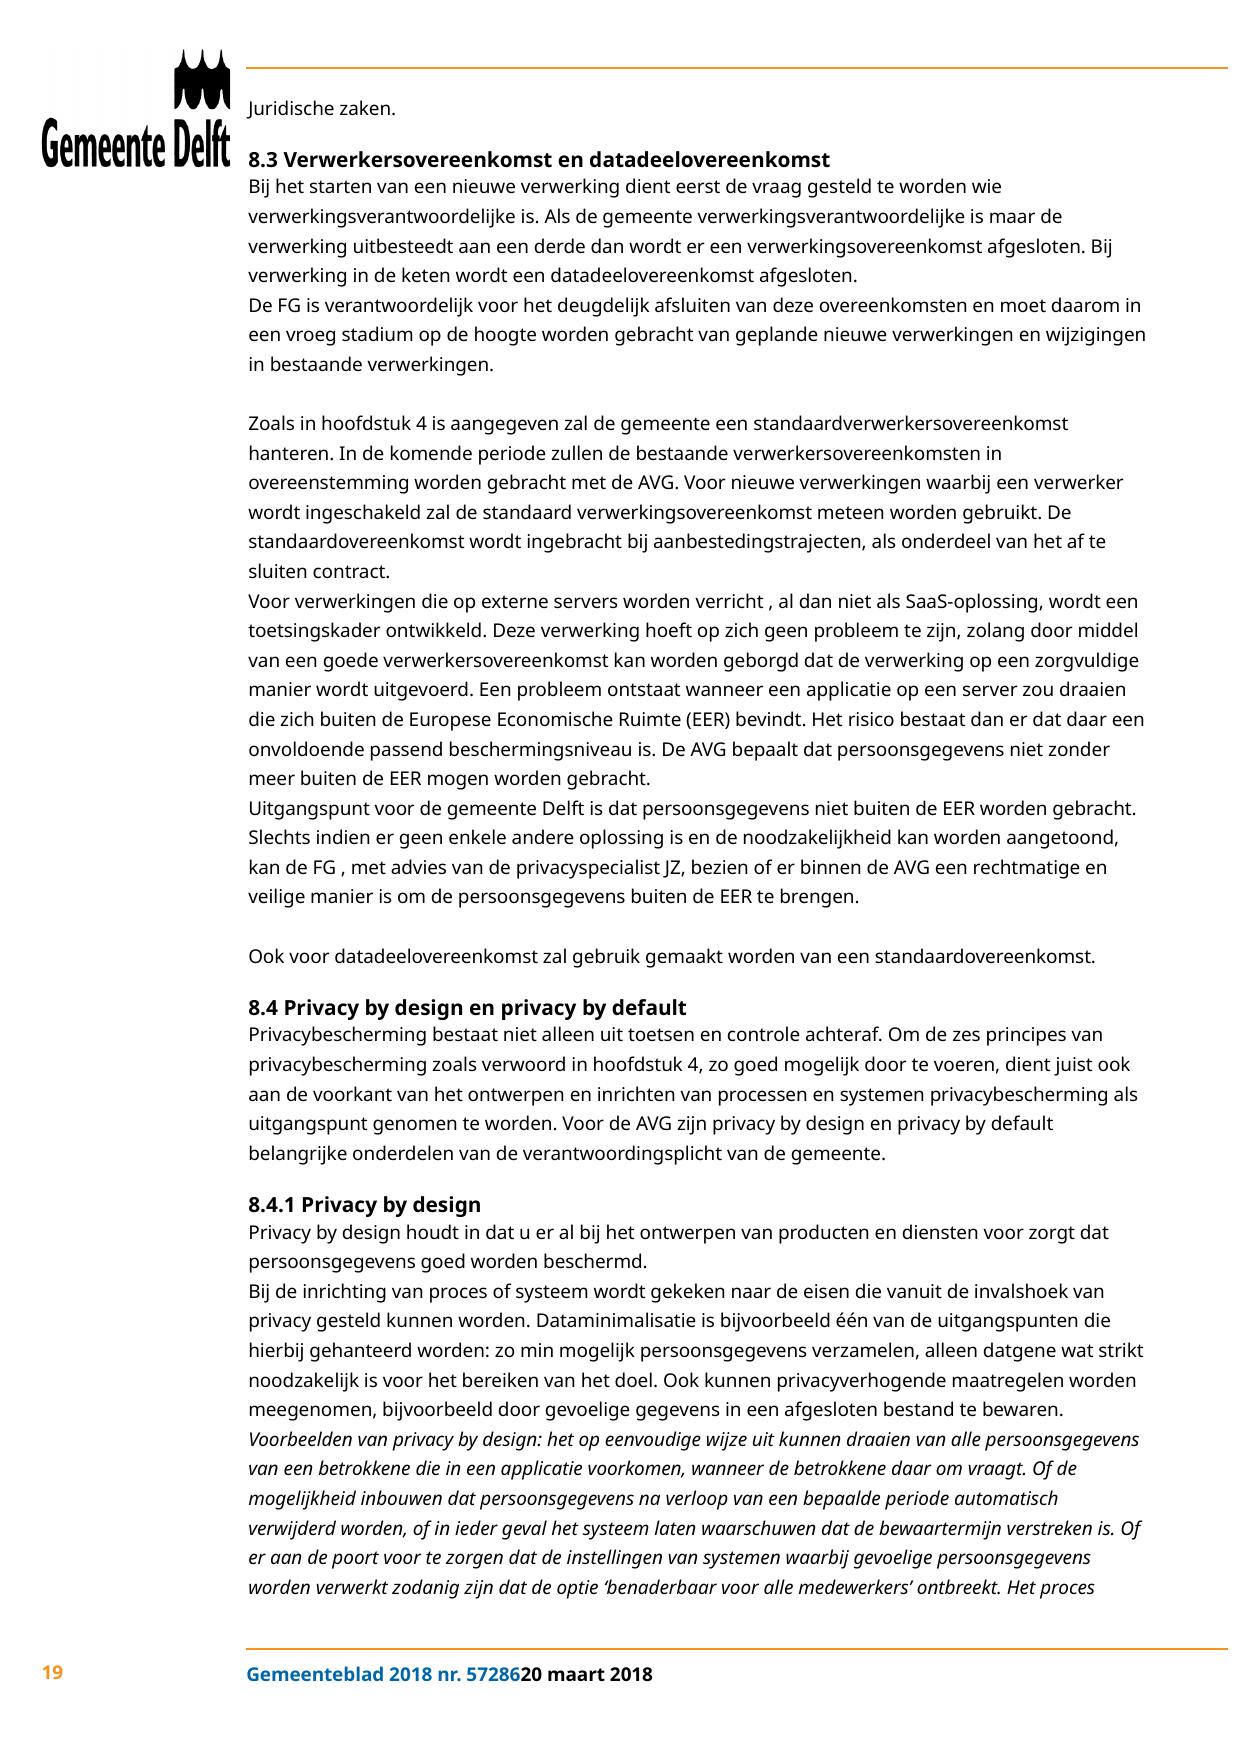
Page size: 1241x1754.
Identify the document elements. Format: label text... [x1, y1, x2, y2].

text 8.4 Privacy by design en privacy by default [248, 993, 1152, 1022]
text 8.3 Verwerkersovereenkomst en datadeelovereenkomst [248, 145, 1152, 174]
text Ook voor datadeelovereenkomst zal gebruik gemaakt worden van een standaardovereenkomst. [248, 943, 1152, 968]
text De FG is verantwoordelijk voor het deugdelijk afsluiten van deze overeenkomsten en moet daarom in een vroeg stadium op de hoogte worden gebracht van geplande nieuwe verwerkingen en wijzigingen in bestaande verwerkingen. [248, 292, 1152, 377]
text Privacybescherming bestaat niet alleen uit toetsen en controle achteraf. Om de zes principes van privacybescherming zoals verwoord in hoofdstuk 4, zo goed mogelijk door te voeren, dient juist ook aan de voorkant van het ontwerpen en inrichten van processen en systemen privacybescherming als uitgangspunt genomen te worden. Voor de AVG zijn privacy by design en privacy by default belangrijke onderdelen van de verantwoordingsplicht van de gemeente. [248, 1022, 1152, 1166]
text Bij de inrichting van proces of systeem wordt gekeken naar de eisen die vanuit de invalshoek van privacy gesteld kunnen worden. Dataminimalisatie is bijvoorbeeld één van de uitgangspunten die hierbij gehanteerd worden: zo min mogelijk persoonsgegevens verzamelen, alleen datgene wat strikt noodzakelijk is voor het bereiken van het doel. Ook kunnen privacyverhogende maatregelen worden meegenomen, bijvoorbeeld door gevoelige gegevens in een afgesloten bestand te bewaren. [248, 1278, 1152, 1422]
picture [41, 47, 231, 172]
text Voor verwerkingen die op externe servers worden verricht , al dan niet als SaaS-oplossing, wordt een toetsingskader ontwikkeld. Deze verwerking hoeft op zich geen probleem te zijn, zolang door middel van een goede verwerkersovereenkomst kan worden geborgd dat de verwerking op een zorgvuldige manier wordt uitgevoerd. Een probleem ontstaat wanneer een applicatie op een server zou draaien die zich buiten de Europese Economische Ruimte (EER) bevindt. Het risico bestaat dan er dat daar een onvoldoende passend beschermingsniveau is. De AVG bepaalt dat persoonsgegevens niet zonder meer buiten de EER mogen worden gebracht. [248, 588, 1152, 791]
text Juridische zaken. [248, 95, 1152, 121]
text Slechts indien er geen enkele andere oplossing is en de noodzakelijkheid kan worden aangetoond, kan de FG , met advies van de privacyspecialist JZ, bezien of er binnen de AVG een rechtmatige en veilige manier is om de persoonsgegevens buiten de EER te brengen. [248, 824, 1152, 909]
text 8.4.1 Privacy by design [248, 1190, 1152, 1219]
text Uitgangspunt voor de gemeente Delft is dat persoonsgegevens niet buiten de EER worden gebracht. [248, 795, 1152, 821]
table_header Voorbeelden van privacy by design: het op eenvoudige wijze uit kunnen draaien van alle persoonsgegevens van een betrokkene die in een applicatie voorkomen, wanneer de betrokkene daar om vraagt. Of de mogelijkheid inbouwen dat persoonsgegevens na verloop van een bepaalde periode automatisch verwijderd worden, of in ieder geval het systeem laten waarschuwen dat de bewaartermijn verstreken is. Of er aan de poort voor te zorgen dat de instellingen van systemen waarbij gevoelige persoonsgegevens worden verwerkt zodanig zijn dat de optie ‘benaderbaar voor alle medewerkers’ ontbreekt. Het proces [248, 1426, 1152, 1600]
text Zoals in hoofdstuk 4 is aangegeven zal de gemeente een standaardverwerkersovereenkomst hanteren. In de komende periode zullen de bestaande verwerkersovereenkomsten in overeenstemming worden gebracht met de AVG. Voor nieuwe verwerkingen waarbij een verwerker wordt ingeschakeld zal de standaard verwerkingsovereenkomst meteen worden gebruikt. De standaardovereenkomst wordt ingebracht bij aanbestedingstrajecten, als onderdeel van het af te sluiten contract. [248, 410, 1152, 584]
text Privacy by design houdt in dat u er al bij het ontwerpen van producten en diensten voor zorgt dat persoonsgegevens goed worden beschermd. [248, 1219, 1152, 1274]
text Bij het starten van een nieuwe verwerking dient eerst de vraag gesteld te worden wie verwerkingsverantwoordelijke is. Als de gemeente verwerkingsverantwoordelijke is maar de verwerking uitbesteedt aan een derde dan wordt er een verwerkingsovereenkomst afgesloten. Bij verwerking in de keten wordt een datadeelovereenkomst afgesloten. [248, 174, 1152, 288]
